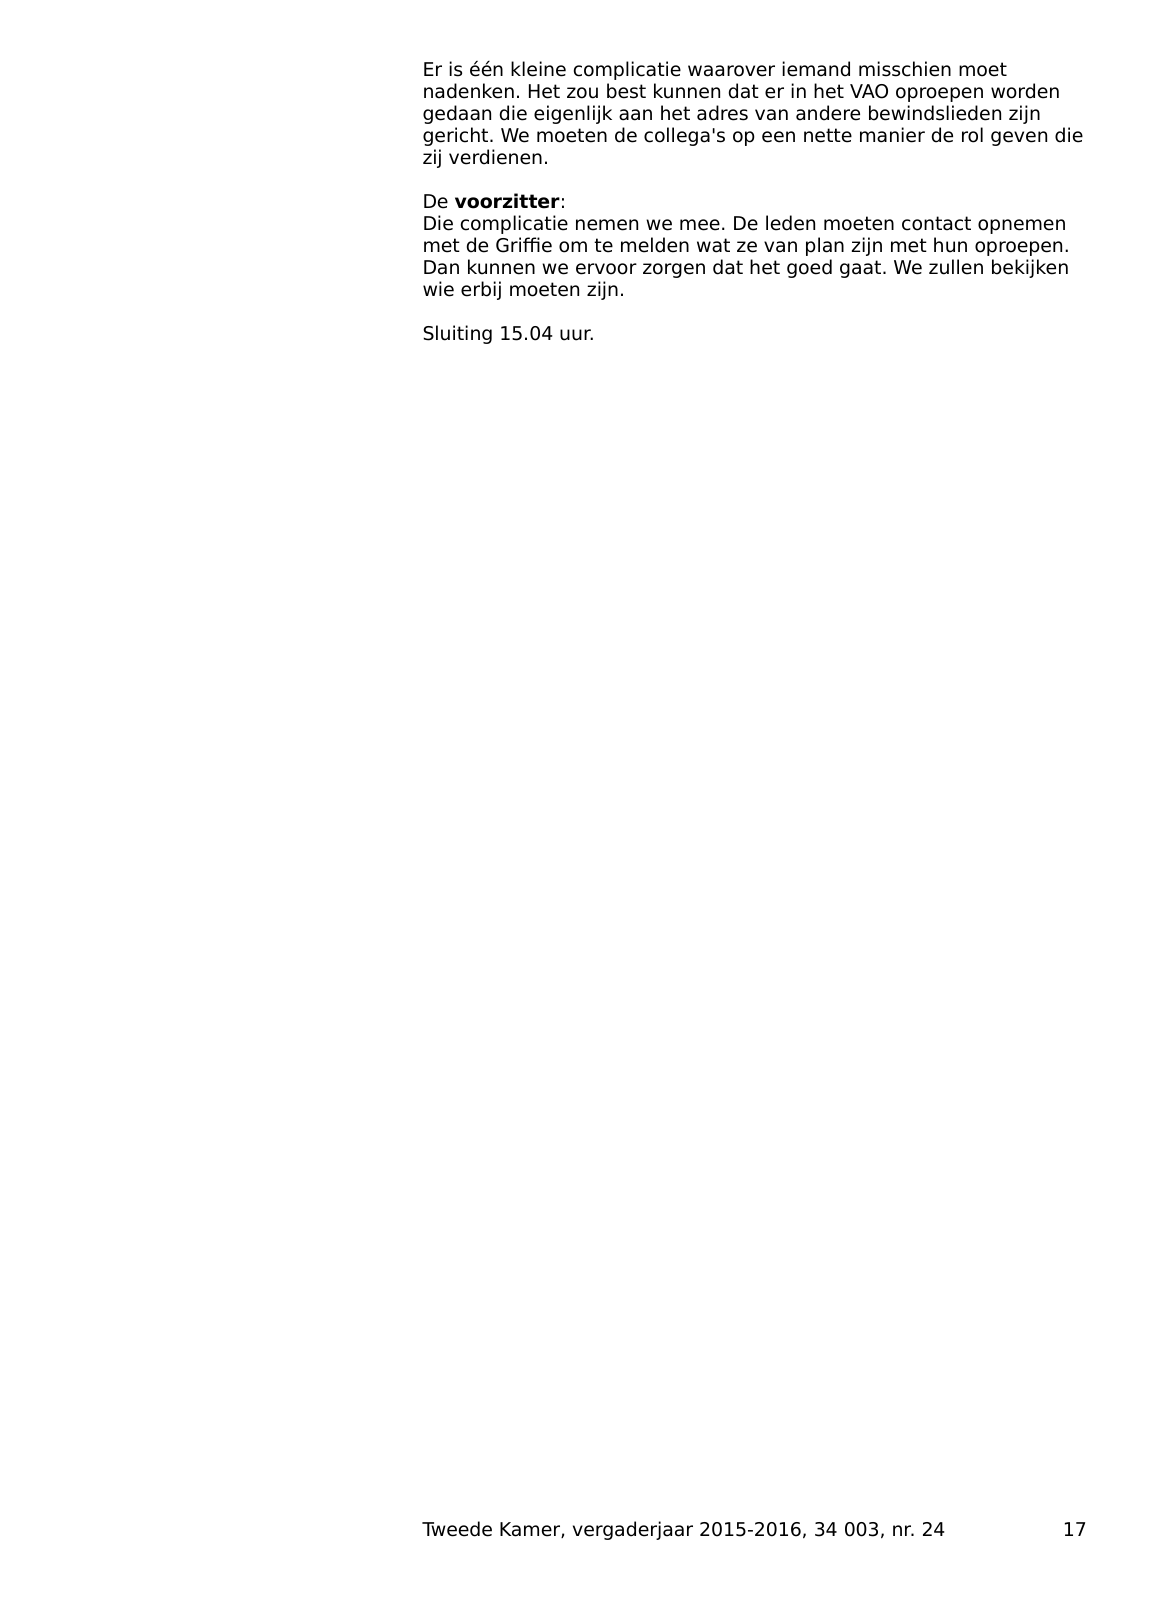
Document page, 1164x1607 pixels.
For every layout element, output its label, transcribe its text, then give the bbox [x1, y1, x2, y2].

text Er is één kleine complicatie waarover iemand misschien moet nadenken. Het zou best kunnen dat er in het VAO oproepen worden gedaan die eigenlijk aan het adres van andere bewindslieden zijn gericht. We moeten de collega's op een nette manier de rol geven die zij verdienen. [422, 59, 1087, 169]
text Sluiting 15.04 uur. [422, 323, 1087, 345]
text De voorzitter: [422, 191, 1087, 213]
text Die complicatie nemen we mee. De leden moeten contact opnemen met de Griffie om te melden wat ze van plan zijn met hun oproepen. Dan kunnen we ervoor zorgen dat het goed gaat. We zullen bekijken wie erbij moeten zijn. [422, 213, 1087, 301]
